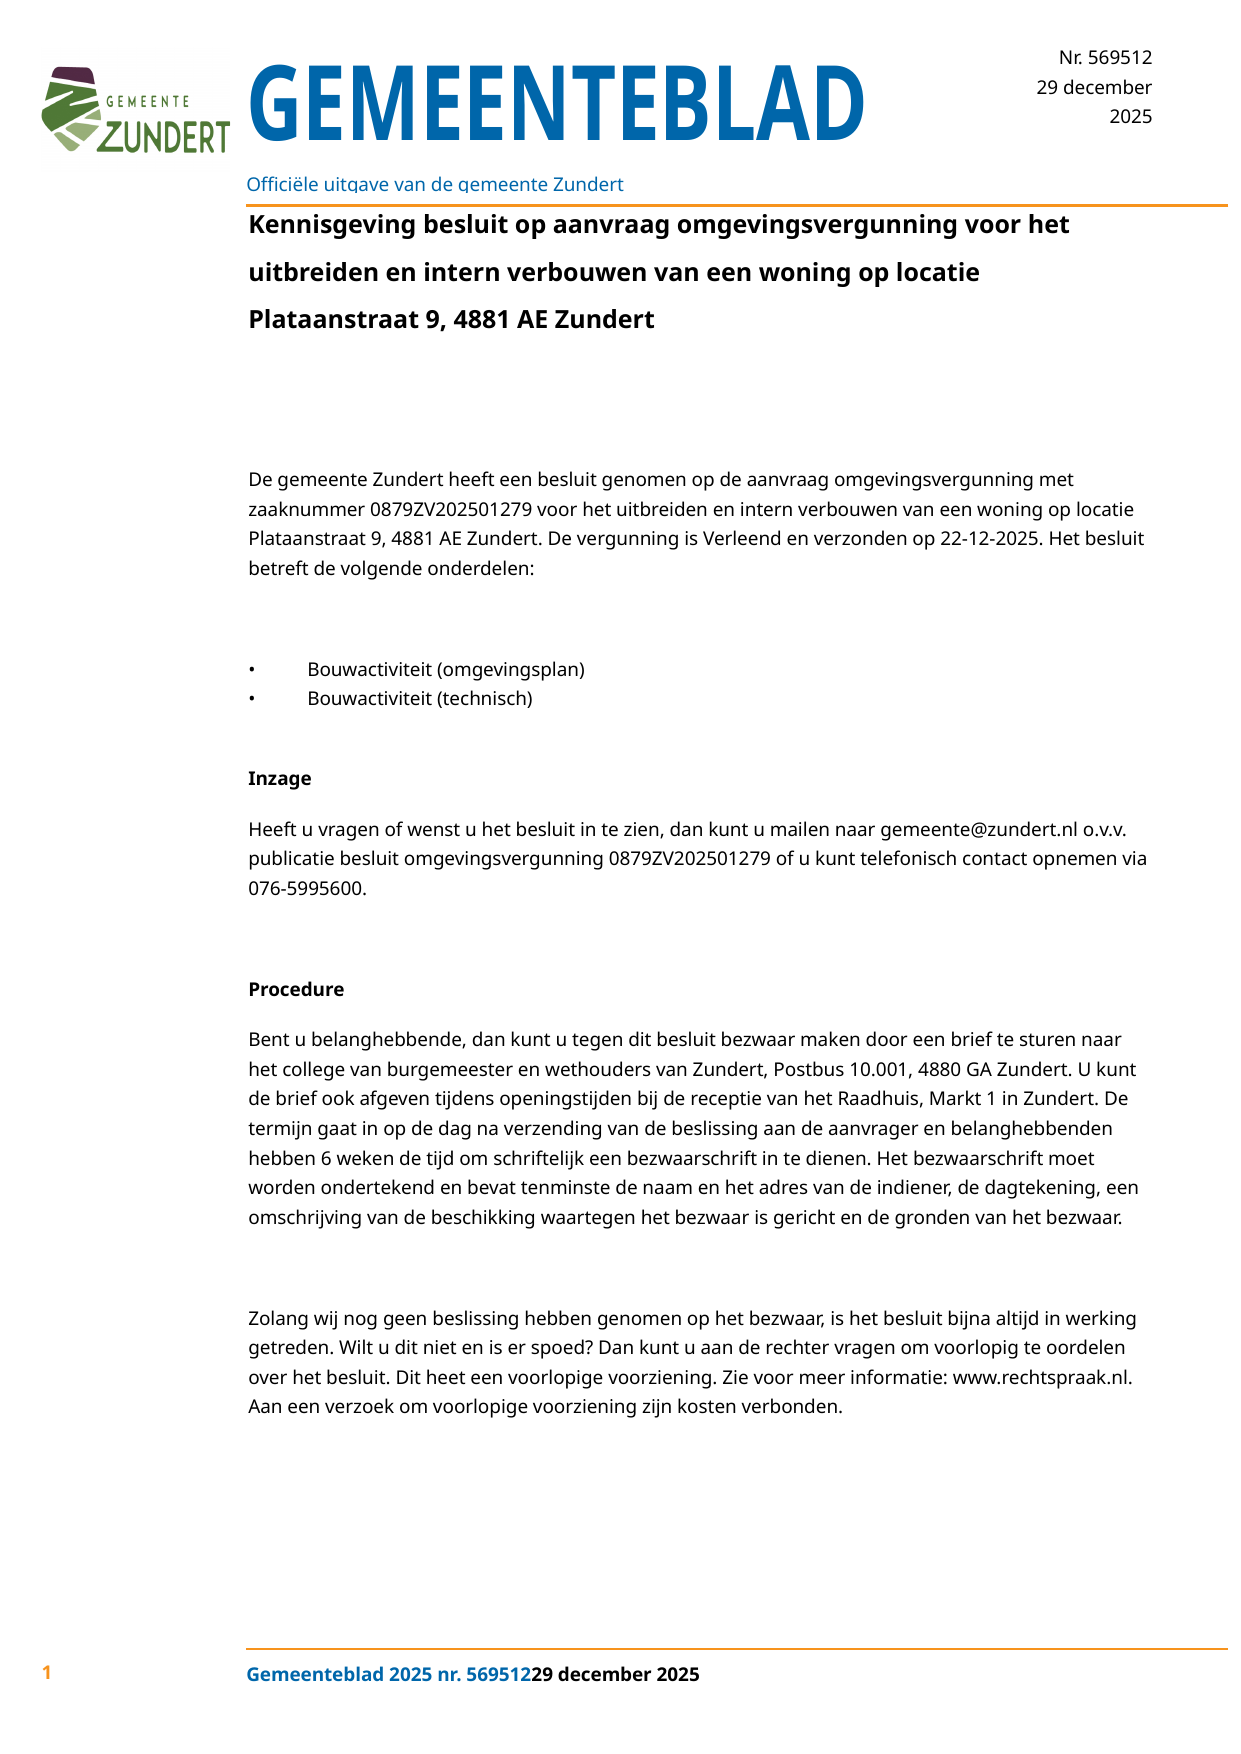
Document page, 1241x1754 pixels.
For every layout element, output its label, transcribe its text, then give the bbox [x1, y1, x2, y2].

text Bent u belanghebbende, dan kunt u tegen dit besluit bezwaar maken door een brief te sturen naar het college van burgemeester en wethouders van Zundert, Postbus 10.001, 4880 GA Zundert. U kunt de brief ook afgeven tijdens openingstijden bij de receptie van het Raadhuis, Markt 1 in Zundert. De termijn gaat in op de dag na verzending van de beslissing aan de aanvrager en belanghebbenden hebben 6 weken de tijd om schriftelijk een bezwaarschrift in te dienen. Het bezwaarschrift moet worden ondertekend en bevat tenminste de naam en het adres van de indiener, de dagtekening, een omschrijving van de beschikking waartegen het bezwaar is gericht en de gronden van het bezwaar. [248, 1026, 1152, 1229]
text De gemeente Zundert heeft een besluit genomen op de aanvraag omgevingsvergunning met zaaknummer 0879ZV202501279 voor het uitbreiden en intern verbouwen van een woning op locatie Plataanstraat 9, 4881 AE Zundert. De vergunning is Verleend en verzonden op 22-12-2025. Het besluit betreft de volgende onderdelen: [248, 466, 1152, 581]
text Kennisgeving besluit op aanvraag omgevingsvergunning voor het uitbreiden en intern verbouwen van een woning op locatie Plataanstraat 9, 4881 AE Zundert [248, 207, 1152, 336]
text Procedure [248, 976, 1152, 1002]
text Heeft u vragen of wenst u het besluit in te zien, dan kunt u mailen naar gemeente@zundert.nl o.v.v. publicatie besluit omgevingsvergunning 0879ZV202501279 of u kunt telefonisch contact opnemen via 076-5995600. [248, 816, 1152, 901]
picture [41, 47, 231, 172]
list Bouwactiviteit (technisch) [248, 686, 1152, 711]
text Zolang wij nog geen beslissing hebben genomen op het bezwaar, is het besluit bijna altijd in werking getreden. Wilt u dit niet en is er spoed? Dan kunt u aan de rechter vragen om voorlopig te oordelen over het besluit. Dit heet een voorlopige voorziening. Zie voor meer informatie: www.rechtspraak.nl. Aan een verzoek om voorlopige voorziening zijn kosten verbonden. [248, 1305, 1152, 1419]
text Inzage [248, 766, 1152, 791]
list Bouwactiviteit (omgevingsplan) [248, 656, 1152, 682]
